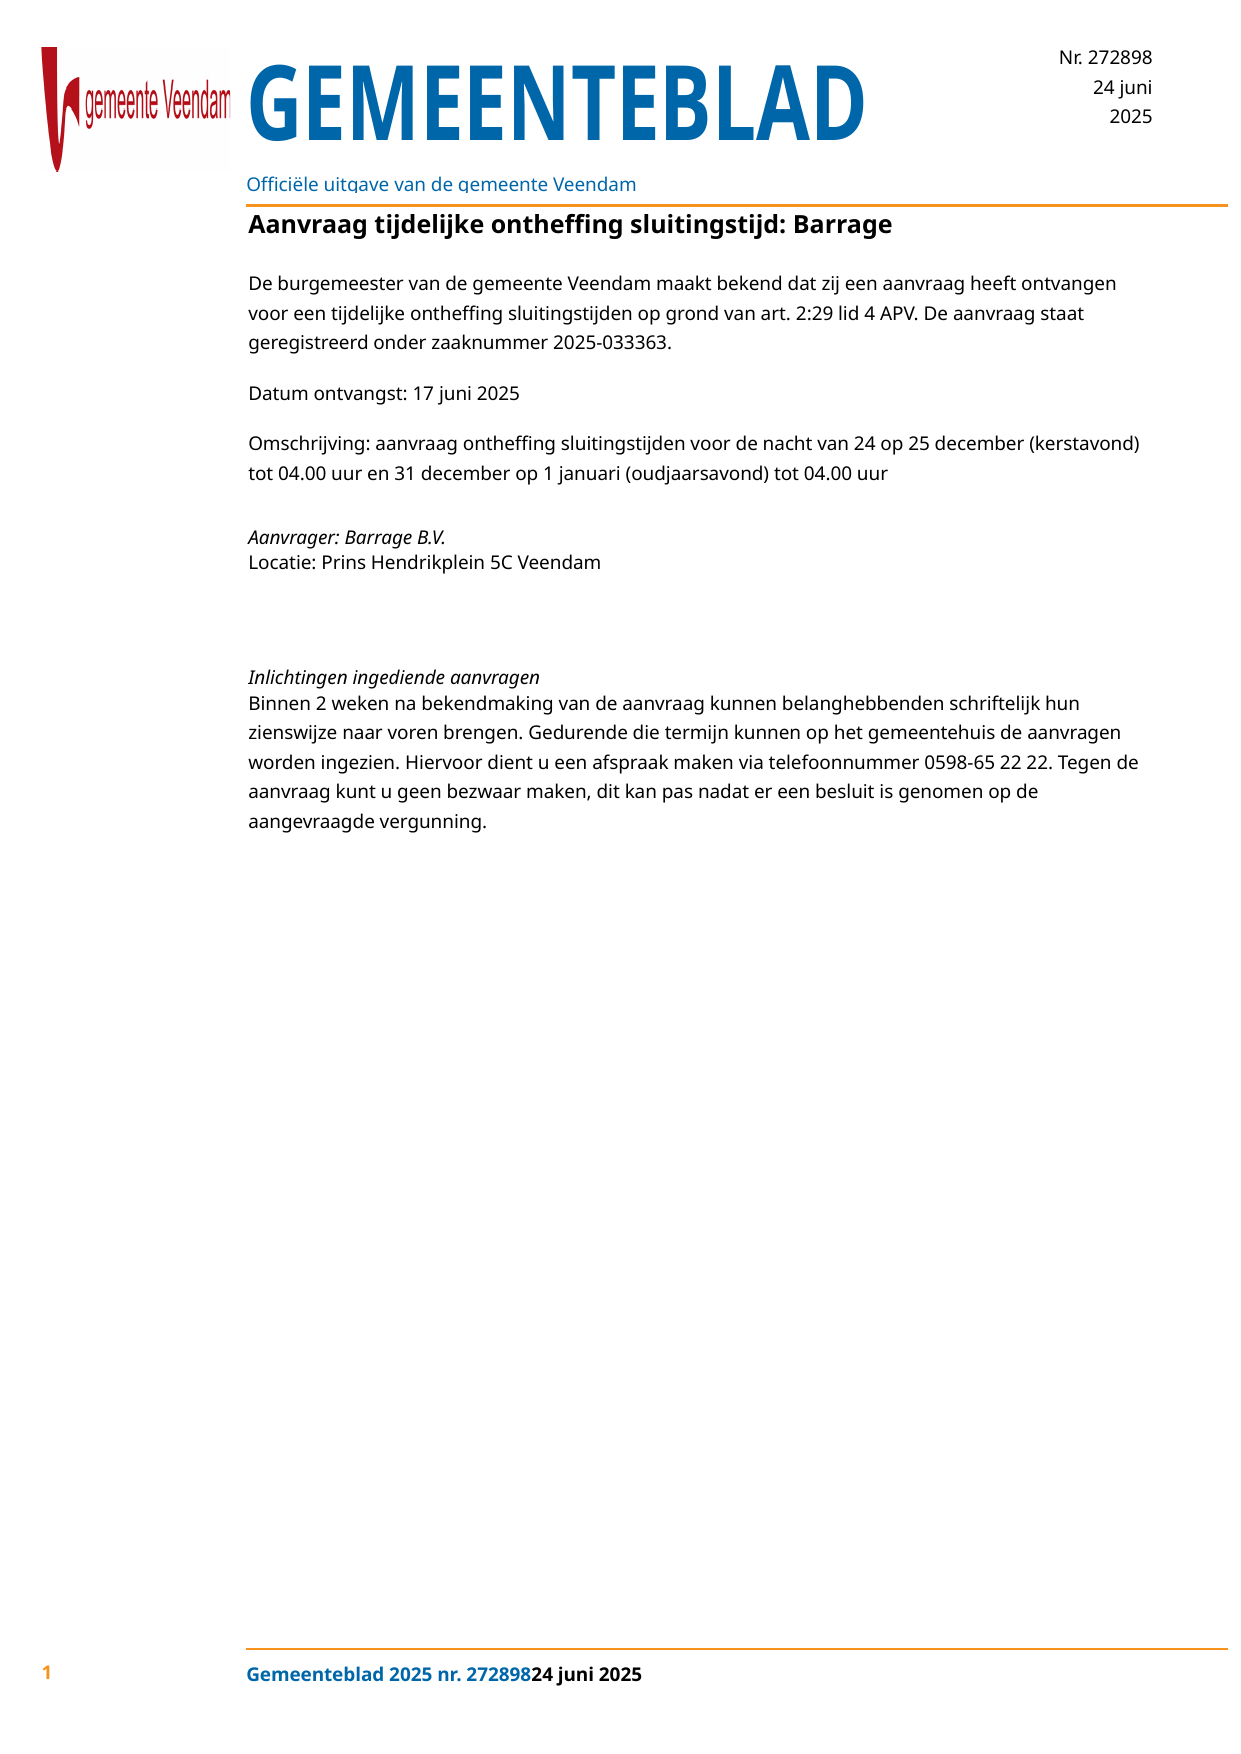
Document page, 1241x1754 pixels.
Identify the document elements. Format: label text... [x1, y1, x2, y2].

text Aanvrager: Barrage B.V. [248, 524, 1152, 549]
text Locatie: Prins Hendrikplein 5C Veendam [248, 549, 1152, 575]
text Omschrijving: aanvraag ontheffing sluitingstijden voor de nacht van 24 op 25 december (kerstavond) tot 04.00 uur en 31 december op 1 januari (oudjaarsavond) tot 04.00 uur [248, 430, 1152, 486]
text Binnen 2 weken na bekendmaking van de aanvraag kunnen belanghebbenden schriftelijk hun zienswijze naar voren brengen. Gedurende die termijn kunnen op het gemeentehuis de aanvragen worden ingezien. Hiervoor dient u een afspraak maken via telefoonnummer 0598-65 22 22. Tegen de aanvraag kunt u geen bezwaar maken, dit kan pas nadat er een besluit is genomen op de aangevraagde vergunning. [248, 690, 1152, 834]
text Datum ontvangst: 17 juni 2025 [248, 380, 1152, 406]
text Aanvraag tijdelijke ontheffing sluitingstijd: Barrage [248, 207, 1152, 241]
text Inlichtingen ingediende aanvragen [248, 664, 1152, 690]
text De burgemeester van de gemeente Veendam maakt bekend dat zij een aanvraag heeft ontvangen voor een tijdelijke ontheffing sluitingstijden op grond van art. 2:29 lid 4 APV. De aanvraag staat geregistreerd onder zaaknummer 2025-033363. [248, 270, 1152, 355]
picture [41, 47, 231, 172]
